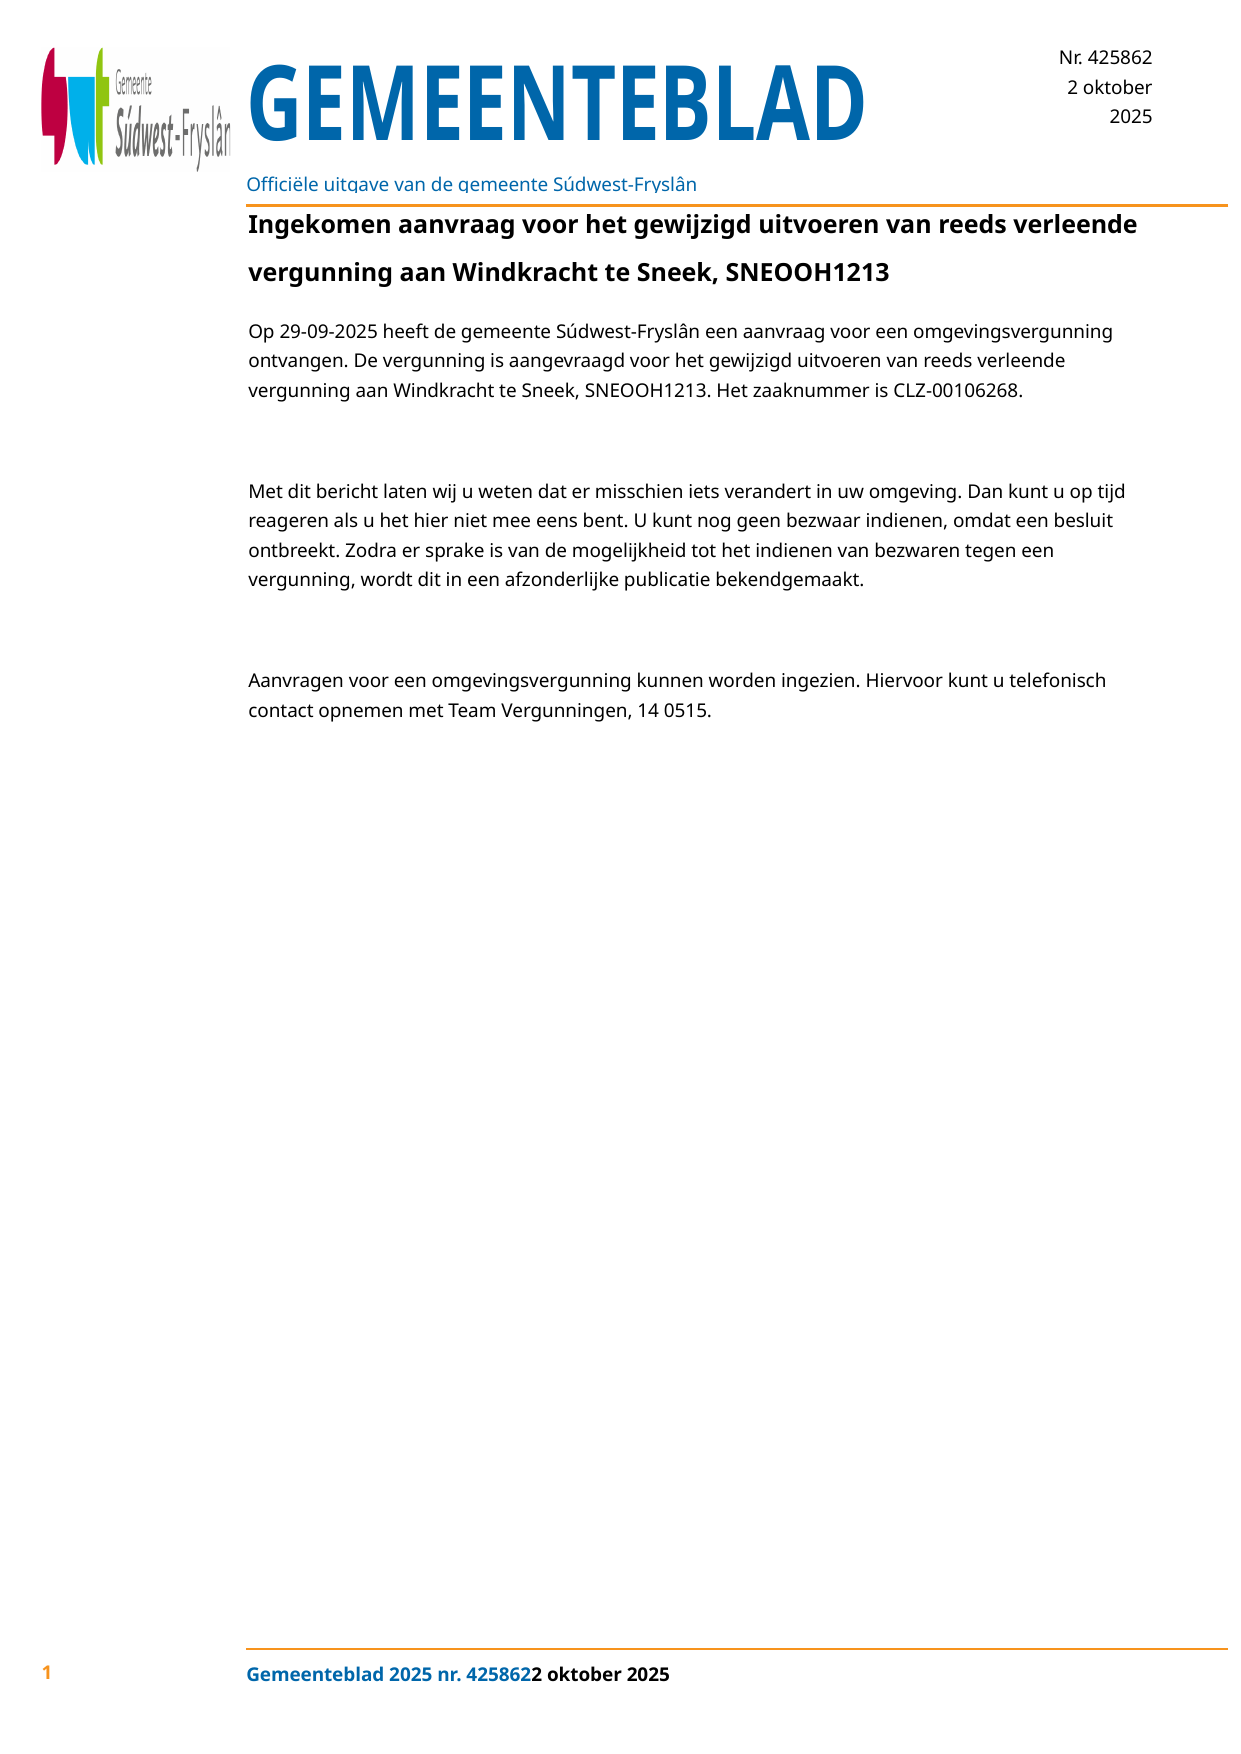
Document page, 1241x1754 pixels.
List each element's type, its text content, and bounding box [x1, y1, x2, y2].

picture [41, 47, 231, 172]
text Ingekomen aanvraag voor het gewijzigd uitvoeren van reeds verleende vergunning aan Windkracht te Sneek, SNEOOH1213 [248, 207, 1152, 288]
text Aanvragen voor een omgevingsvergunning kunnen worden ingezien. Hiervoor kunt u telefonisch contact opnemen met Team Vergunningen, 14 0515. [248, 667, 1152, 723]
text Met dit bericht laten wij u weten dat er misschien iets verandert in uw omgeving. Dan kunt u op tijd reageren als u het hier niet mee eens bent. U kunt nog geen bezwaar indienen, omdat een besluit ontbreekt. Zodra er sprake is van de mogelijkheid tot het indienen van bezwaren tegen een vergunning, wordt dit in een afzonderlijke publicatie bekendgemaakt. [248, 478, 1152, 592]
text Op 29-09-2025 heeft de gemeente Súdwest-Fryslân een aanvraag voor een omgevingsvergunning ontvangen. De vergunning is aangevraagd voor het gewijzigd uitvoeren van reeds verleende vergunning aan Windkracht te Sneek, SNEOOH1213. Het zaaknummer is CLZ-00106268. [248, 318, 1152, 403]
